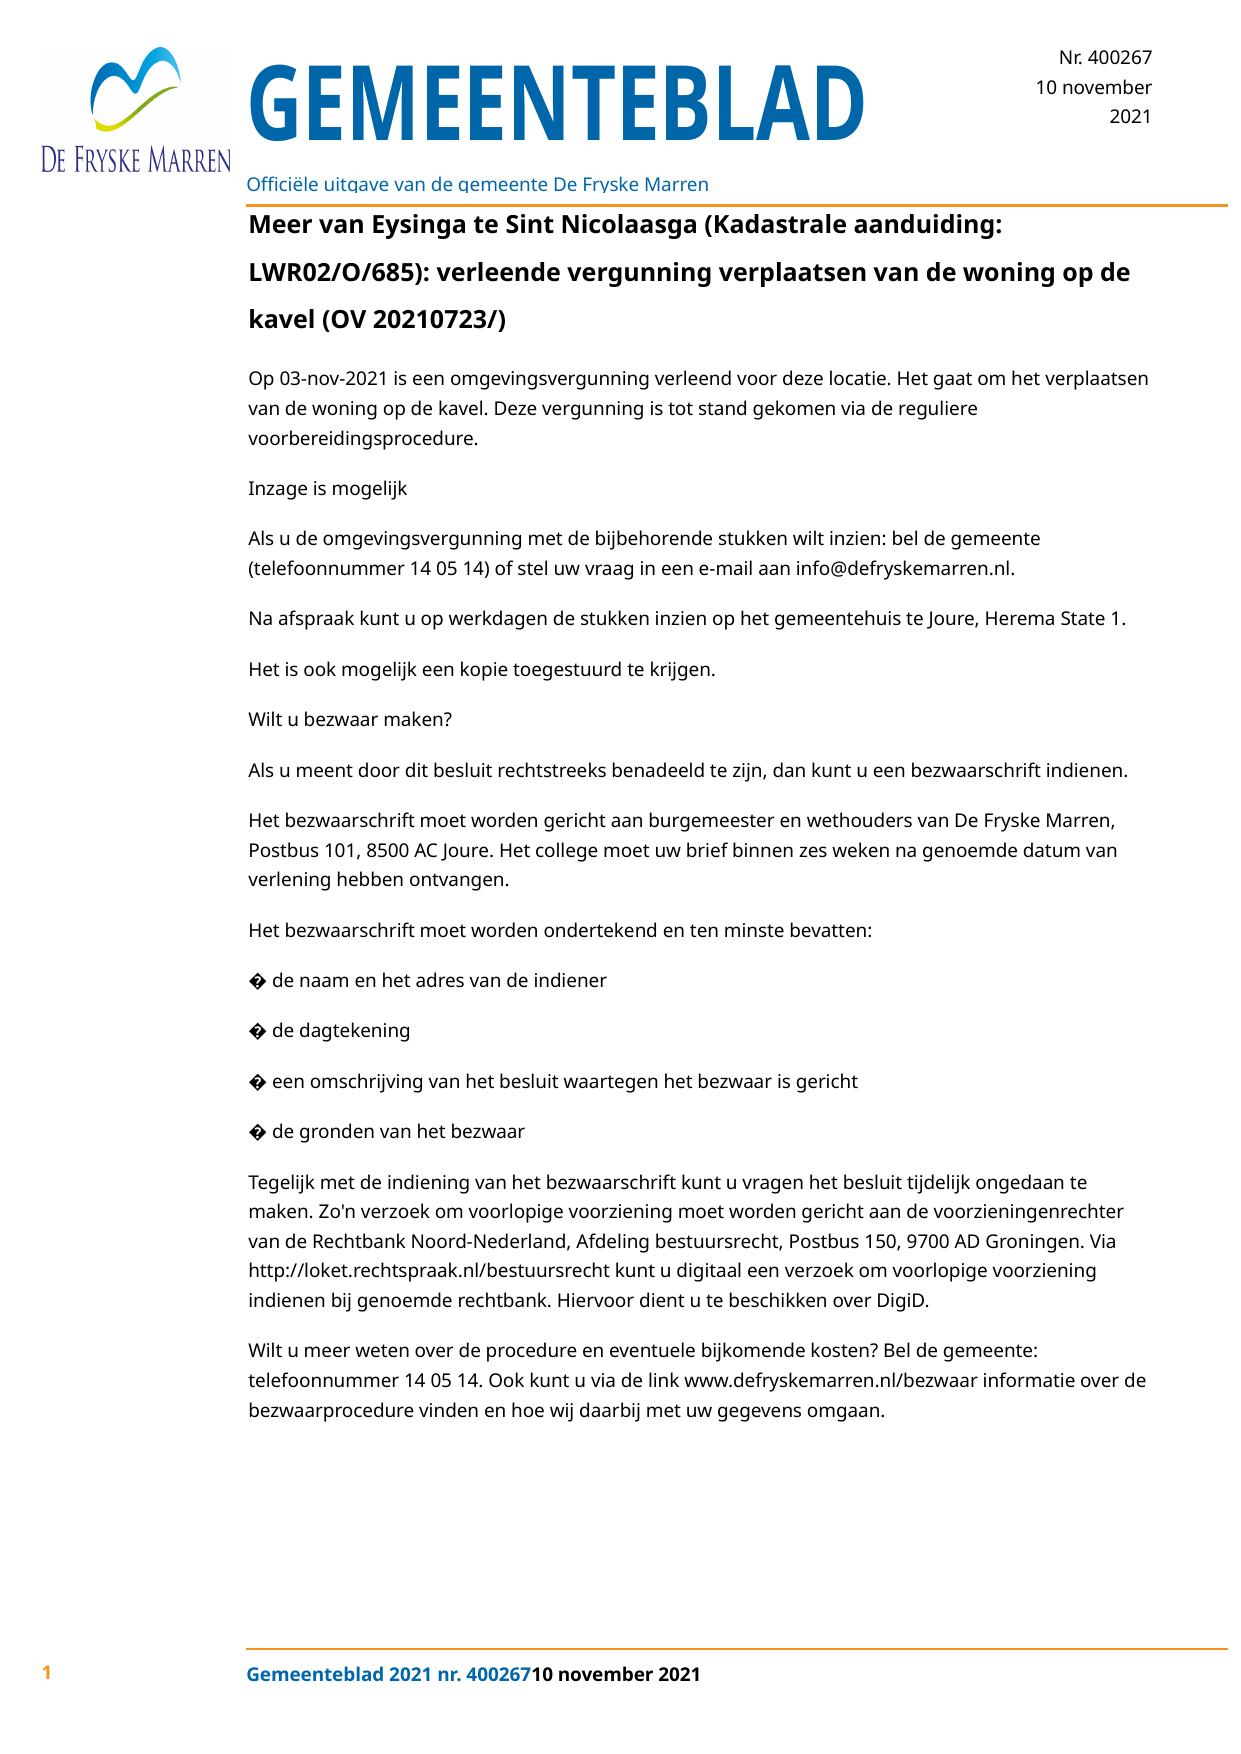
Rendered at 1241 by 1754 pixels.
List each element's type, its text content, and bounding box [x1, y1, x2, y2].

text � de gronden van het bezwaar [248, 1118, 1152, 1144]
text Wilt u bezwaar maken? [248, 706, 1152, 732]
text Het is ook mogelijk een kopie toegestuurd te krijgen. [248, 656, 1152, 682]
text Wilt u meer weten over de procedure en eventuele bijkomende kosten? Bel de gemeente: telefoonnummer 14 05 14. Ook kunt u via de link www.defryskemarren.nl/bezwaar informatie over de bezwaarprocedure vinden en hoe wij daarbij met uw gegevens omgaan. [248, 1338, 1152, 1422]
text Op 03-nov-2021 is een omgevingsvergunning verleend voor deze locatie. Het gaat om het verplaatsen van de woning op de kavel. Deze vergunning is tot stand gekomen via de reguliere voorbereidingsprocedure. [248, 366, 1152, 450]
text Meer van Eysinga te Sint Nicolaasga (Kadastrale aanduiding: LWR02/O/685): verleende vergunning verplaatsen van de woning op de kavel (OV 20210723/) [248, 207, 1152, 336]
text Als u de omgevingsvergunning met de bijbehorende stukken wilt inzien: bel de gemeente (telefoonnummer 14 05 14) of stel uw vraag in een e-mail aan info@defryskemarren.nl. [248, 526, 1152, 581]
text � de dagtekening [248, 1018, 1152, 1043]
text Na afspraak kunt u op werkdagen de stukken inzien op het gemeentehuis te Joure, Herema State 1. [248, 606, 1152, 631]
text � een omschrijving van het besluit waartegen het bezwaar is gericht [248, 1068, 1152, 1094]
text Als u meent door dit besluit rechtstreeks benadeeld te zijn, dan kunt u een bezwaarschrift indienen. [248, 757, 1152, 782]
text � de naam en het adres van de indiener [248, 967, 1152, 993]
text Het bezwaarschrift moet worden ondertekend en ten minste bevatten: [248, 917, 1152, 942]
text Het bezwaarschrift moet worden gericht aan burgemeester en wethouders van De Fryske Marren, Postbus 101, 8500 AC Joure. Het college moet uw brief binnen zes weken na genoemde datum van verlening hebben ontvangen. [248, 807, 1152, 892]
text Tegelijk met de indiening van het bezwaarschrift kunt u vragen het besluit tijdelijk ongedaan te maken. Zo'n verzoek om voorlopige voorziening moet worden gericht aan de voorzieningenrechter van de Rechtbank Noord-Nederland, Afdeling bestuursrecht, Postbus 150, 9700 AD Groningen. Via http://loket.rechtspraak.nl/bestuursrecht kunt u digitaal een verzoek om voorlopige voorziening indienen bij genoemde rechtbank. Hiervoor dient u te beschikken over DigiD. [248, 1169, 1152, 1313]
picture [41, 47, 231, 172]
text Inzage is mogelijk [248, 475, 1152, 501]
